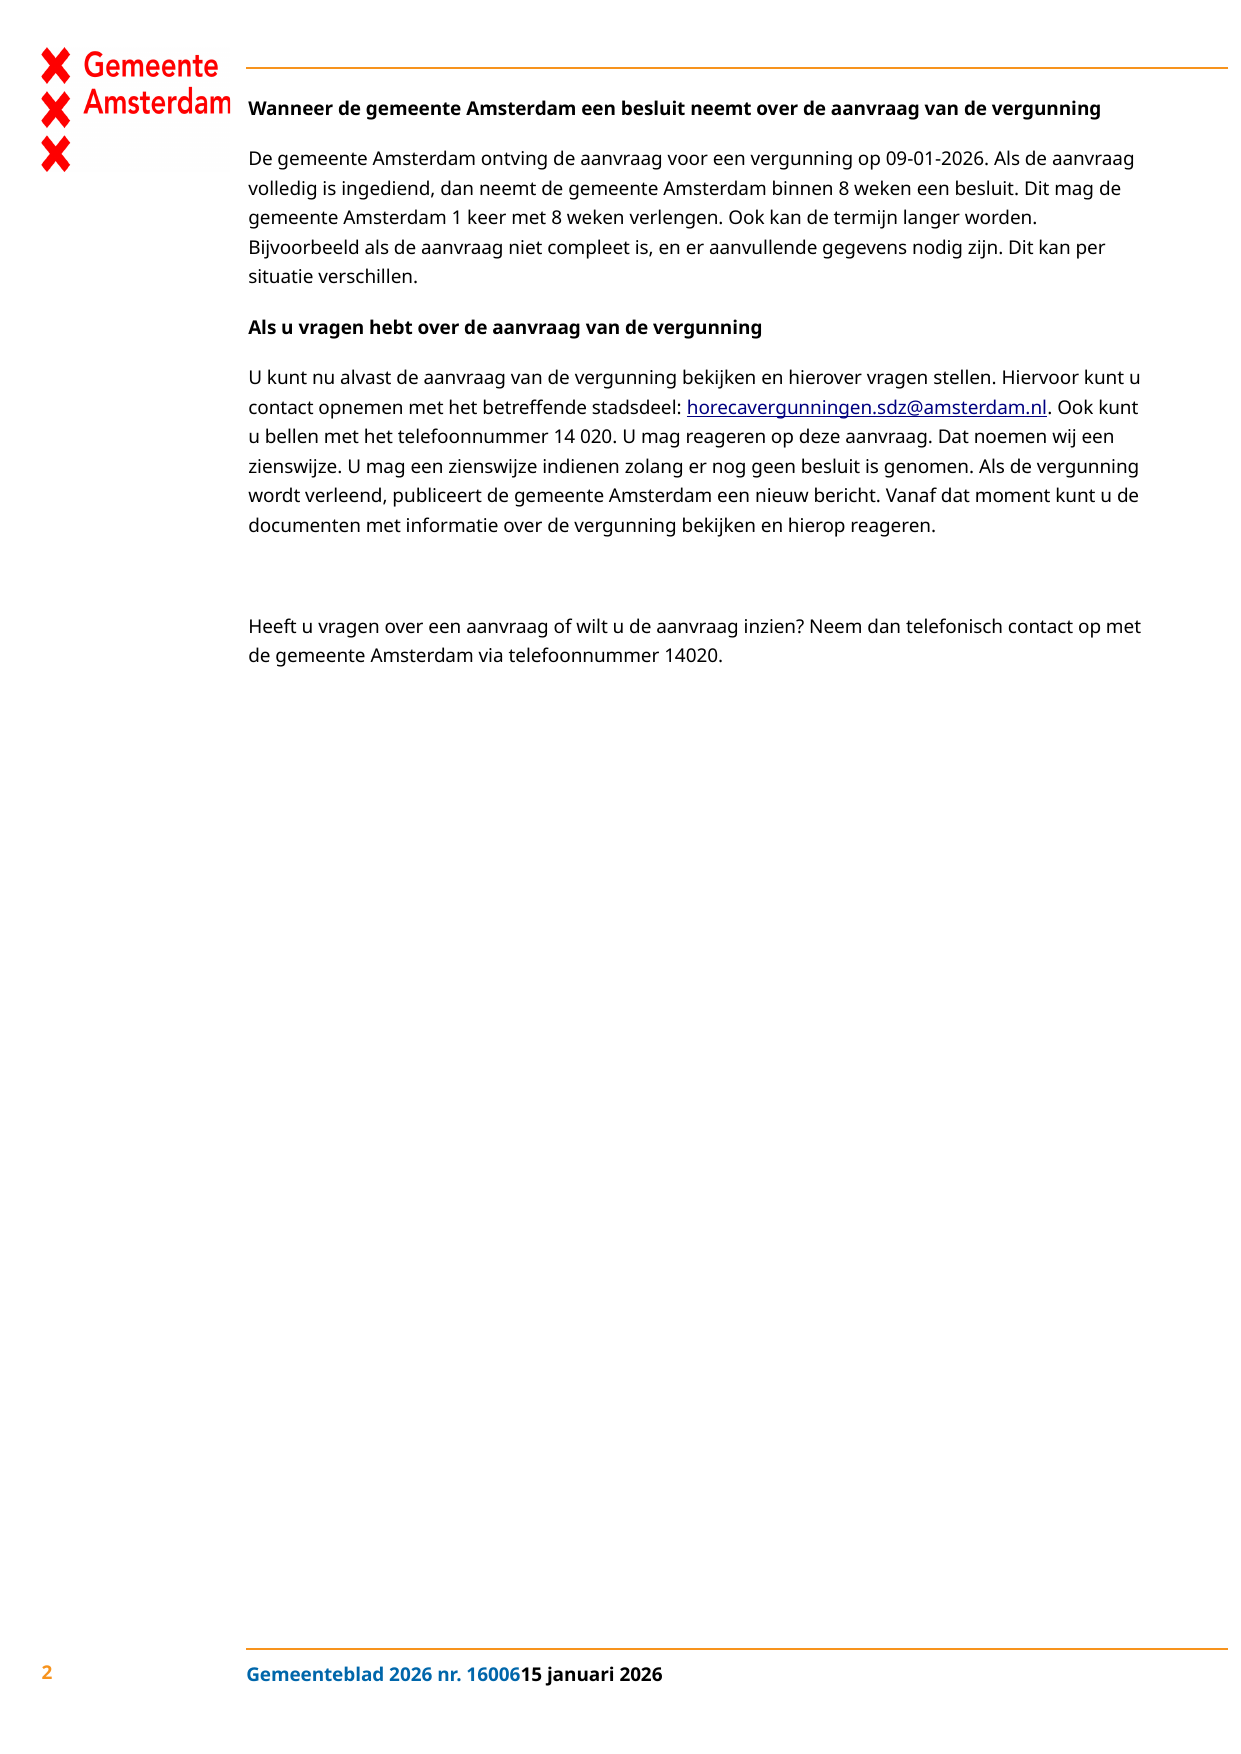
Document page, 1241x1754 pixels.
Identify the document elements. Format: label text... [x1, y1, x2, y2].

text Heeft u vragen over een aanvraag of wilt u de aanvraag inzien? Neem dan telefonisch contact op met de gemeente Amsterdam via telefoonnummer 14020. [248, 613, 1152, 668]
text U kunt nu alvast de aanvraag van de vergunning bekijken en hierover vragen stellen. Hiervoor kunt u contact opnemen met het betreffende stadsdeel: horecavergunningen.sdz@amsterdam.nl. Ook kunt u bellen met het telefoonnummer 14 020. U mag reageren op deze aanvraag. Dat noemen wij een zienswijze. U mag een zienswijze indienen zolang er nog geen besluit is genomen. Als de vergunning wordt verleend, publiceert de gemeente Amsterdam een nieuw bericht. Vanaf dat moment kunt u de documenten met informatie over de vergunning bekijken en hierop reageren. [248, 364, 1152, 538]
text Wanneer de gemeente Amsterdam een besluit neemt over de aanvraag van de vergunning [248, 95, 1152, 121]
text De gemeente Amsterdam ontving de aanvraag voor een vergunning op 09-01-2026. Als de aanvraag volledig is ingediend, dan neemt de gemeente Amsterdam binnen 8 weken een besluit. Dit mag de gemeente Amsterdam 1 keer met 8 weken verlengen. Ook kan de termijn langer worden. Bijvoorbeeld als de aanvraag niet compleet is, en er aanvullende gegevens nodig zijn. Dit kan per situatie verschillen. [248, 145, 1152, 289]
text Als u vragen hebt over de aanvraag van de vergunning [248, 314, 1152, 340]
picture [41, 47, 231, 172]
